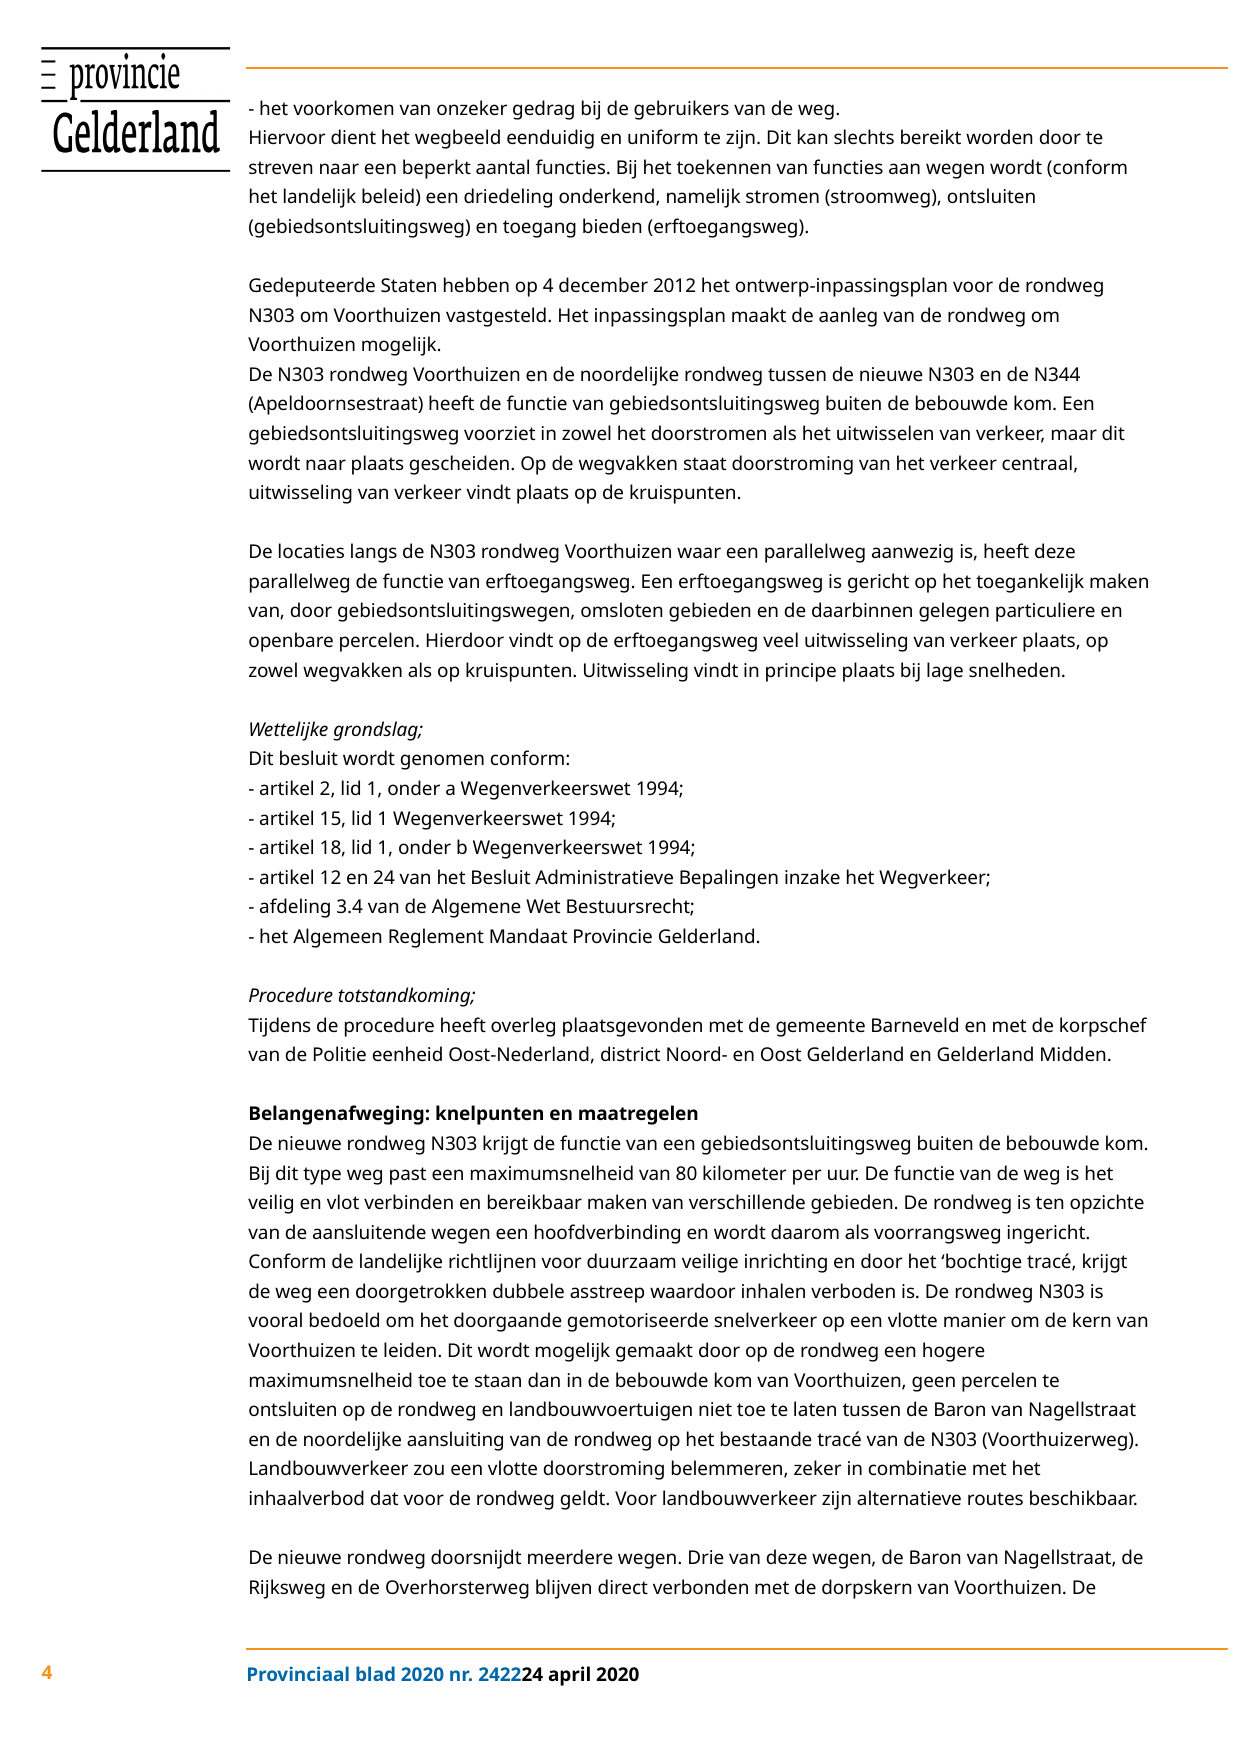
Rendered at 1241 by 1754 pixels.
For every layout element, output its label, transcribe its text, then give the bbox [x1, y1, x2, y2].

text - het Algemeen Reglement Mandaat Provincie Gelderland. [248, 923, 1152, 949]
text De nieuwe rondweg N303 krijgt de functie van een gebiedsontsluitingsweg buiten de bebouwde kom. Bij dit type weg past een maximumsnelheid van 80 kilometer per uur. De functie van de weg is het veilig en vlot verbinden en bereikbaar maken van verschillende gebieden. De rondweg is ten opzichte van de aansluitende wegen een hoofdverbinding en wordt daarom als voorrangsweg ingericht. [248, 1130, 1152, 1245]
text Tijdens de procedure heeft overleg plaatsgevonden met de gemeente Barneveld en met de korpschef van de Politie eenheid Oost-Nederland, district Noord- en Oost Gelderland en Gelderland Midden. [248, 1012, 1152, 1067]
text - artikel 12 en 24 van het Besluit Administratieve Bepalingen inzake het Wegverkeer; [248, 864, 1152, 890]
text Hiervoor dient het wegbeeld eenduidig en uniform te zijn. Dit kan slechts bereikt worden door te streven naar een beperkt aantal functies. Bij het toekennen van functies aan wegen wordt (conform het landelijk beleid) een driedeling onderkend, namelijk stromen (stroomweg), ontsluiten (gebiedsontsluitingsweg) en toegang bieden (erftoegangsweg). [248, 124, 1152, 239]
text De locaties langs de N303 rondweg Voorthuizen waar een parallelweg aanwezig is, heeft deze parallelweg de functie van erftoegangsweg. Een erftoegangsweg is gericht op het toegankelijk maken van, door gebiedsontsluitingswegen, omsloten gebieden en de daarbinnen gelegen particuliere en openbare percelen. Hierdoor vindt op de erftoegangsweg veel uitwisseling van verkeer plaats, op zowel wegvakken als op kruispunten. Uitwisseling vindt in principe plaats bij lage snelheden. [248, 538, 1152, 683]
text De N303 rondweg Voorthuizen en de noordelijke rondweg tussen de nieuwe N303 en de N344 (Apeldoornsestraat) heeft de functie van gebiedsontsluitingsweg buiten de bebouwde kom. Een gebiedsontsluitingsweg voorziet in zowel het doorstromen als het uitwisselen van verkeer, maar dit wordt naar plaats gescheiden. Op de wegvakken staat doorstroming van het verkeer centraal, uitwisseling van verkeer vindt plaats op de kruispunten. [248, 361, 1152, 505]
text - artikel 2, lid 1, onder a Wegenverkeerswet 1994; [248, 775, 1152, 801]
text - artikel 18, lid 1, onder b Wegenverkeerswet 1994; [248, 834, 1152, 860]
text Conform de landelijke richtlijnen voor duurzaam veilige inrichting en door het ‘bochtige tracé, krijgt de weg een doorgetrokken dubbele asstreep waardoor inhalen verboden is. De rondweg N303 is vooral bedoeld om het doorgaande gemotoriseerde snelverkeer op een vlotte manier om de kern van Voorthuizen te leiden. Dit wordt mogelijk gemaakt door op de rondweg een hogere maximumsnelheid toe te staan dan in de bebouwde kom van Voorthuizen, geen percelen te ontsluiten op de rondweg en landbouwvoertuigen niet toe te laten tussen de Baron van Nagellstraat en de noordelijke aansluiting van de rondweg op het bestaande tracé van de N303 (Voorthuizerweg). Landbouwverkeer zou een vlotte doorstroming belemmeren, zeker in combinatie met het inhaalverbod dat voor de rondweg geldt. Voor landbouwverkeer zijn alternatieve routes beschikbaar. [248, 1248, 1152, 1511]
text - artikel 15, lid 1 Wegenverkeerswet 1994; [248, 805, 1152, 831]
text Wettelijke grondslag; [248, 716, 1152, 742]
text Belangenafweging: knelpunten en maatregelen [248, 1101, 1152, 1126]
text - het voorkomen van onzeker gedrag bij de gebruikers van de weg. [248, 95, 1152, 121]
text - afdeling 3.4 van de Algemene Wet Bestuursrecht; [248, 893, 1152, 919]
text Dit besluit wordt genomen conform: [248, 746, 1152, 771]
text Gedeputeerde Staten hebben op 4 december 2012 het ontwerp-inpassingsplan voor de rondweg N303 om Voorthuizen vastgesteld. Het inpassingsplan maakt de aanleg van de rondweg om Voorthuizen mogelijk. [248, 272, 1152, 357]
picture [41, 47, 231, 172]
text Procedure totstandkoming; [248, 982, 1152, 1008]
text De nieuwe rondweg doorsnijdt meerdere wegen. Drie van deze wegen, de Baron van Nagellstraat, de Rijksweg en de Overhorsterweg blijven direct verbonden met de dorpskern van Voorthuizen. De [248, 1544, 1152, 1600]
